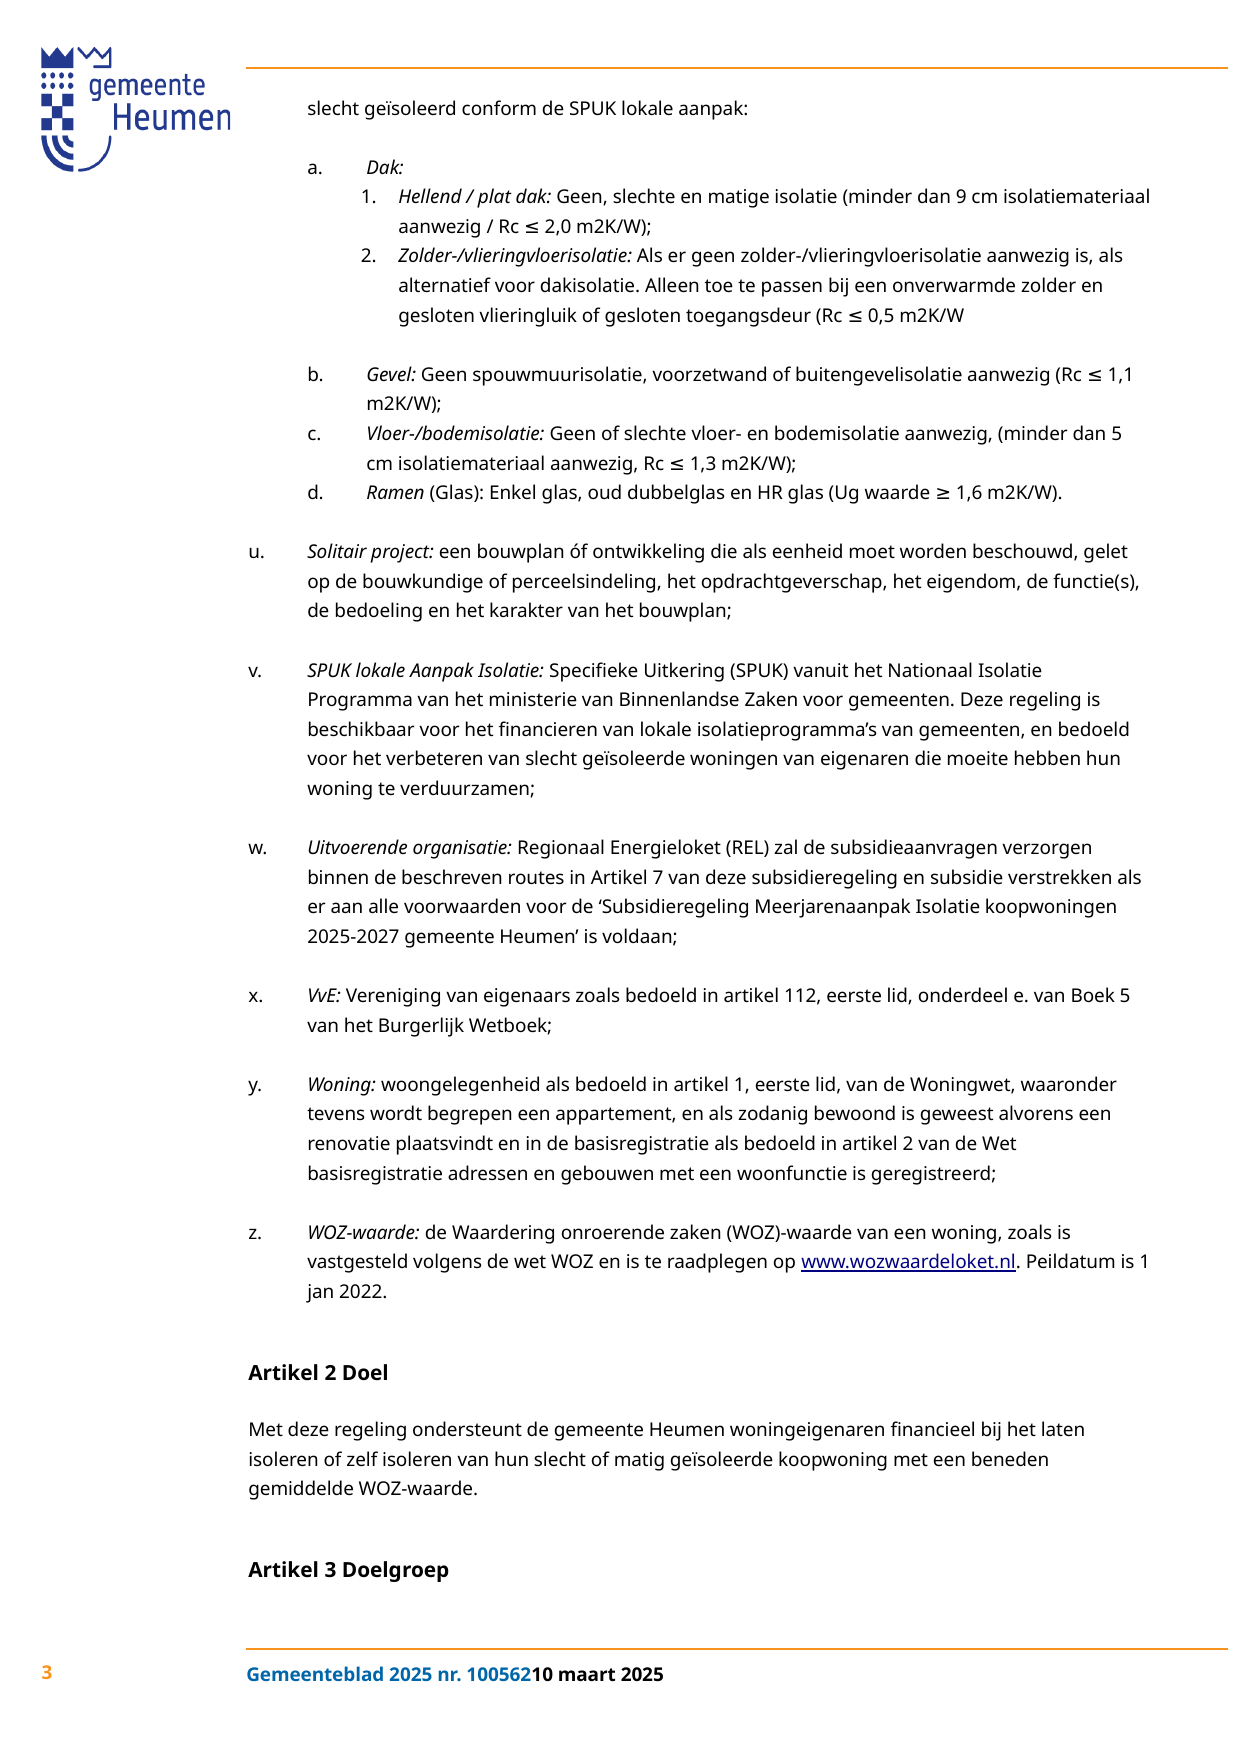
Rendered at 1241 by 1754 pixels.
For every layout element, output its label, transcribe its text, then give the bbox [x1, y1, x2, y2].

list Dak: [307, 154, 1152, 180]
list Zolder-/vlieringvloerisolatie: Als er geen zolder-/vlieringvloerisolatie aanwezig is, als alternatief voor dakisolatie. Alleen toe te passen bij een onverwarmde zolder en gesloten vlieringluik of gesloten toegangsdeur (Rc ≤ 0,5 m2K/W [361, 243, 1152, 328]
list slecht geïsoleerd conform de SPUK lokale aanpak: [248, 95, 1152, 121]
list Woning: woongelegenheid als bedoeld in artikel 1, eerste lid, van de Woningwet, waaronder tevens wordt begrepen een appartement, en als zodanig bewoond is geweest alvorens een renovatie plaatsvindt en in de basisregistratie als bedoeld in artikel 2 van de Wet basisregistratie adressen en gebouwen met een woonfunctie is geregistreerd; [248, 1071, 1152, 1186]
text Met deze regeling ondersteunt de gemeente Heumen woningeigenaren financieel bij het laten isoleren of zelf isoleren van hun slecht of matig geïsoleerde koopwoning met een beneden gemiddelde WOZ-waarde. [248, 1416, 1152, 1501]
list Hellend / plat dak: Geen, slechte en matige isolatie (minder dan 9 cm isolatiemateriaal aanwezig / Rc ≤ 2,0 m2K/W); [361, 183, 1152, 239]
list Uitvoerende organisatie: Regionaal Energieloket (REL) zal de subsidieaanvragen verzorgen binnen de beschreven routes in Artikel 7 van deze subsidieregeling en subsidie verstrekken als er aan alle voorwaarden voor de ‘Subsidieregeling Meerjarenaanpak Isolatie koopwoningen 2025-2027 gemeente Heumen’ is voldaan; [248, 834, 1152, 949]
list Ramen (Glas): Enkel glas, oud dubbelglas en HR glas (Ug waarde ≥ 1,6 m2K/W). [307, 479, 1152, 505]
list Vloer-/bodemisolatie: Geen of slechte vloer- en bodemisolatie aanwezig, (minder dan 5 cm isolatiemateriaal aanwezig, Rc ≤ 1,3 m2K/W); [307, 420, 1152, 476]
picture [41, 47, 231, 172]
list VvE: Vereniging van eigenaars zoals bedoeld in artikel 112, eerste lid, onderdeel e. van Boek 5 van het Burgerlijk Wetboek; [248, 982, 1152, 1038]
list Solitair project: een bouwplan óf ontwikkeling die als eenheid moet worden beschouwd, gelet op de bouwkundige of perceelsindeling, het opdrachtgeverschap, het eigendom, de functie(s), de bedoeling en het karakter van het bouwplan; [248, 538, 1152, 623]
list Gevel: Geen spouwmuurisolatie, voorzetwand of buitengevelisolatie aanwezig (Rc ≤ 1,1 m2K/W); [307, 361, 1152, 416]
list SPUK lokale Aanpak Isolatie: Specifieke Uitkering (SPUK) vanuit het Nationaal Isolatie Programma van het ministerie van Binnenlandse Zaken voor gemeenten. Deze regeling is beschikbaar voor het financieren van lokale isolatieprogramma’s van gemeenten, en bedoeld voor het verbeteren van slecht geïsoleerde woningen van eigenaren die moeite hebben hun woning te verduurzamen; [248, 657, 1152, 801]
text Artikel 2 Doel [248, 1358, 1152, 1387]
list WOZ-waarde: de Waardering onroerende zaken (WOZ)-waarde van een woning, zoals is vastgesteld volgens de wet WOZ en is te raadplegen op www.wozwaardeloket.nl. Peildatum is 1 jan 2022. [248, 1219, 1152, 1304]
text Artikel 3 Doelgroep [248, 1555, 1152, 1584]
